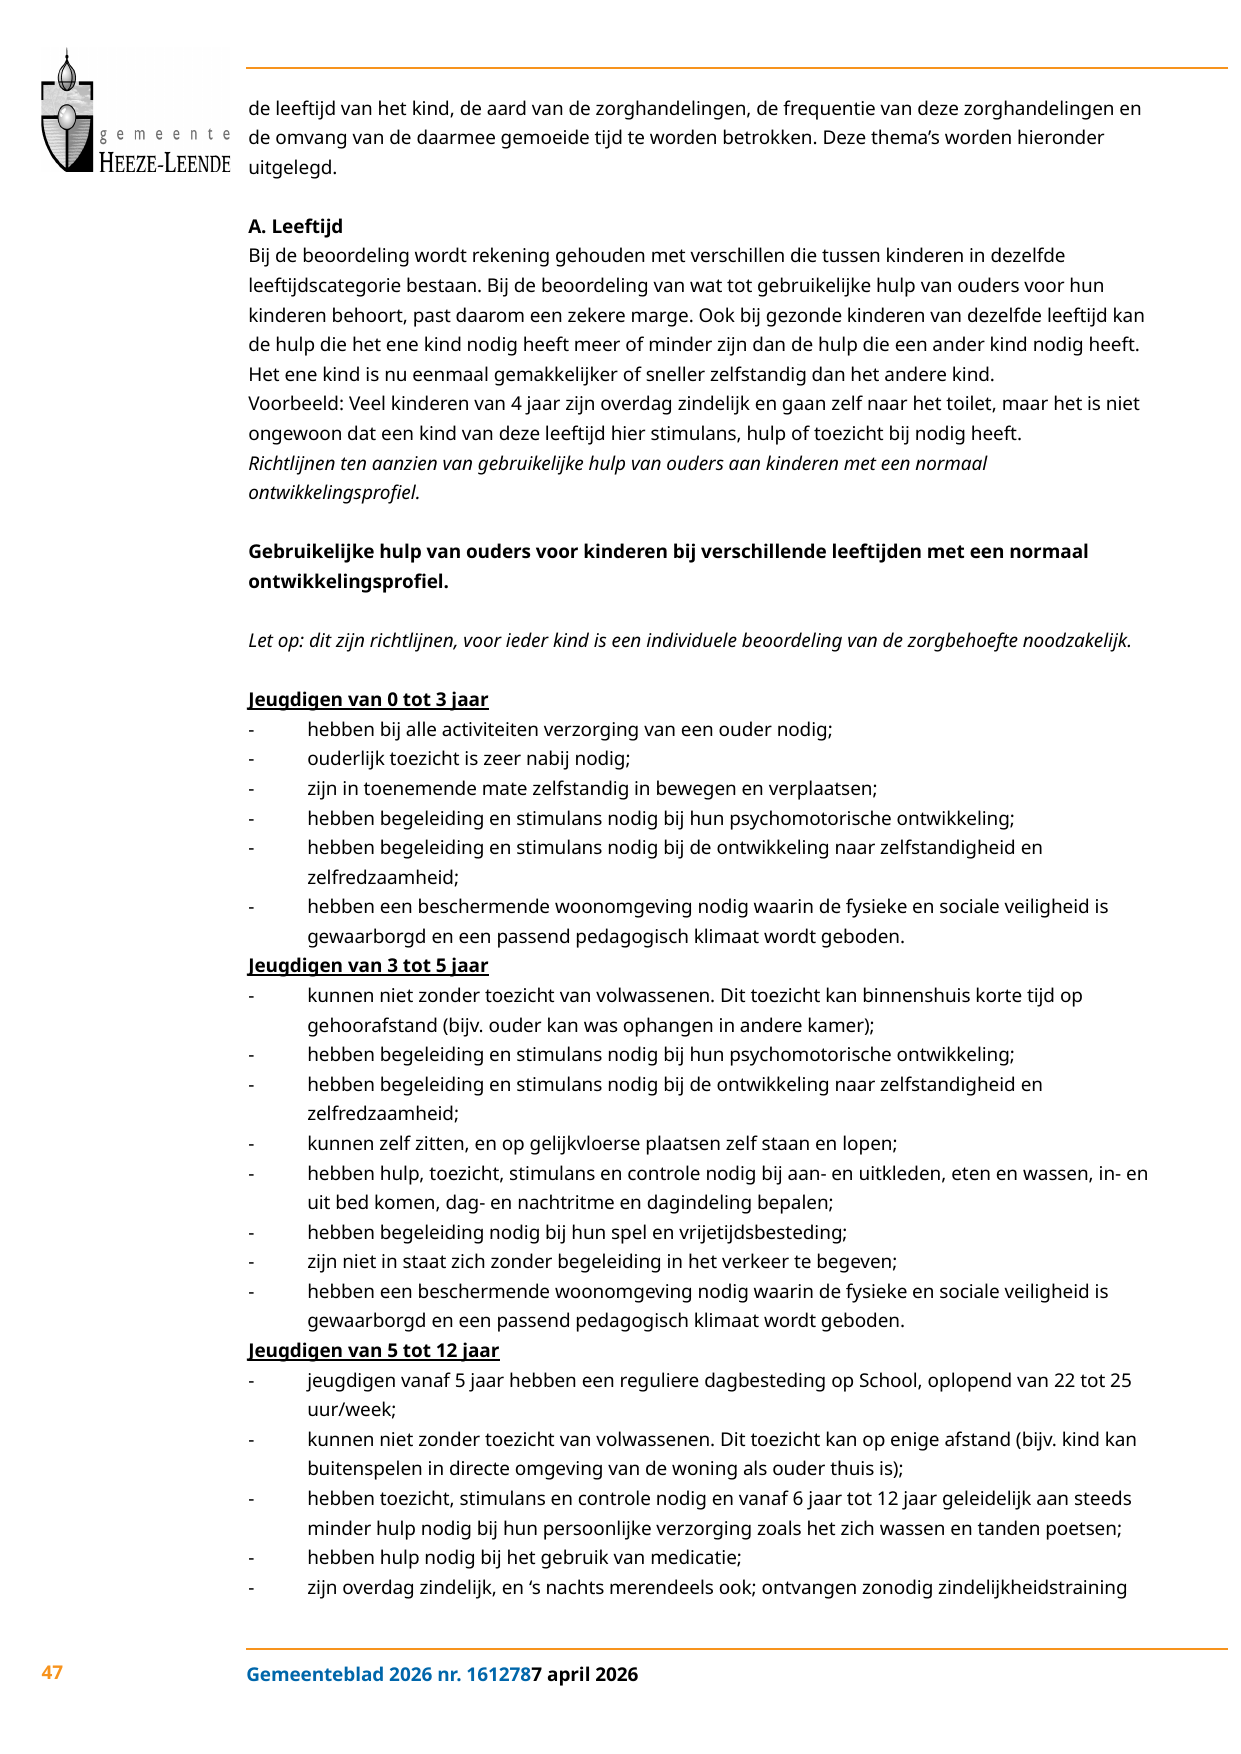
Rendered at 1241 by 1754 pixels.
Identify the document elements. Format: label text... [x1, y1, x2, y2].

text Bij de beoordeling wordt rekening gehouden met verschillen die tussen kinderen in dezelfde leeftijdscategorie bestaan. Bij de beoordeling van wat tot gebruikelijke hulp van ouders voor hun kinderen behoort, past daarom een zekere marge. Ook bij gezonde kinderen van dezelfde leeftijd kan de hulp die het ene kind nodig heeft meer of minder zijn dan de hulp die een ander kind nodig heeft. Het ene kind is nu eenmaal gemakkelijker of sneller zelfstandig dan het andere kind. [248, 243, 1152, 387]
list zijn in toenemende mate zelfstandig in bewegen en verplaatsen; [248, 775, 1152, 801]
list hebben begeleiding en stimulans nodig bij de ontwikkeling naar zelfstandigheid en zelfredzaamheid; [248, 1071, 1152, 1126]
list hebben begeleiding en stimulans nodig bij de ontwikkeling naar zelfstandigheid en zelfredzaamheid; [248, 834, 1152, 890]
list hebben een beschermende woonomgeving nodig waarin de fysieke en sociale veiligheid is gewaarborgd en een passend pedagogisch klimaat wordt geboden. [248, 1278, 1152, 1333]
picture [41, 47, 231, 172]
text Jeugdigen van 3 tot 5 jaar [248, 953, 1152, 978]
list ouderlijk toezicht is zeer nabij nodig; [248, 746, 1152, 771]
list hebben toezicht, stimulans en controle nodig en vanaf 6 jaar tot 12 jaar geleidelijk aan steeds minder hulp nodig bij hun persoonlijke verzorging zoals het zich wassen en tanden poetsen; [248, 1485, 1152, 1541]
text Richtlijnen ten aanzien van gebruikelijke hulp van ouders aan kinderen met een normaal ontwikkelingsprofiel. [248, 450, 1152, 505]
text Let op: dit zijn richtlijnen, voor ieder kind is een individuele beoordeling van de zorgbehoefte noodzakelijk. [248, 627, 1152, 653]
text Jeugdigen van 0 tot 3 jaar [248, 686, 1152, 712]
list kunnen niet zonder toezicht van volwassenen. Dit toezicht kan binnenshuis korte tijd op gehoorafstand (bijv. ouder kan was ophangen in andere kamer); [248, 982, 1152, 1038]
list jeugdigen vanaf 5 jaar hebben een reguliere dagbesteding op School, oplopend van 22 tot 25 uur/week; [248, 1367, 1152, 1422]
list hebben een beschermende woonomgeving nodig waarin de fysieke en sociale veiligheid is gewaarborgd en een passend pedagogisch klimaat wordt geboden. [248, 893, 1152, 949]
list kunnen niet zonder toezicht van volwassenen. Dit toezicht kan op enige afstand (bijv. kind kan buitenspelen in directe omgeving van de woning als ouder thuis is); [248, 1426, 1152, 1481]
text Voorbeeld: Veel kinderen van 4 jaar zijn overdag zindelijk en gaan zelf naar het toilet, maar het is niet ongewoon dat een kind van deze leeftijd hier stimulans, hulp of toezicht bij nodig heeft. [248, 391, 1152, 446]
list hebben begeleiding en stimulans nodig bij hun psychomotorische ontwikkeling; [248, 1041, 1152, 1067]
list hebben begeleiding nodig bij hun spel en vrijetijdsbesteding; [248, 1219, 1152, 1245]
list hebben hulp nodig bij het gebruik van medicatie; [248, 1544, 1152, 1570]
list zijn niet in staat zich zonder begeleiding in het verkeer te begeven; [248, 1248, 1152, 1274]
text Jeugdigen van 5 tot 12 jaar [248, 1337, 1152, 1363]
list kunnen zelf zitten, en op gelijkvloerse plaatsen zelf staan en lopen; [248, 1130, 1152, 1156]
text A. Leeftijd [248, 213, 1152, 239]
text de leeftijd van het kind, de aard van de zorghandelingen, de frequentie van deze zorghandelingen en de omvang van de daarmee gemoeide tijd te worden betrokken. Deze thema’s worden hieronder uitgelegd. [248, 95, 1152, 180]
list hebben bij alle activiteiten verzorging van een ouder nodig; [248, 716, 1152, 742]
list hebben begeleiding en stimulans nodig bij hun psychomotorische ontwikkeling; [248, 805, 1152, 831]
list zijn overdag zindelijk, en ‘s nachts merendeels ook; ontvangen zonodig zindelijkheidstraining [248, 1574, 1152, 1600]
list hebben hulp, toezicht, stimulans en controle nodig bij aan- en uitkleden, eten en wassen, in- en uit bed komen, dag- en nachtritme en dagindeling bepalen; [248, 1160, 1152, 1215]
text Gebruikelijke hulp van ouders voor kinderen bij verschillende leeftijden met een normaal ontwikkelingsprofiel. [248, 538, 1152, 594]
